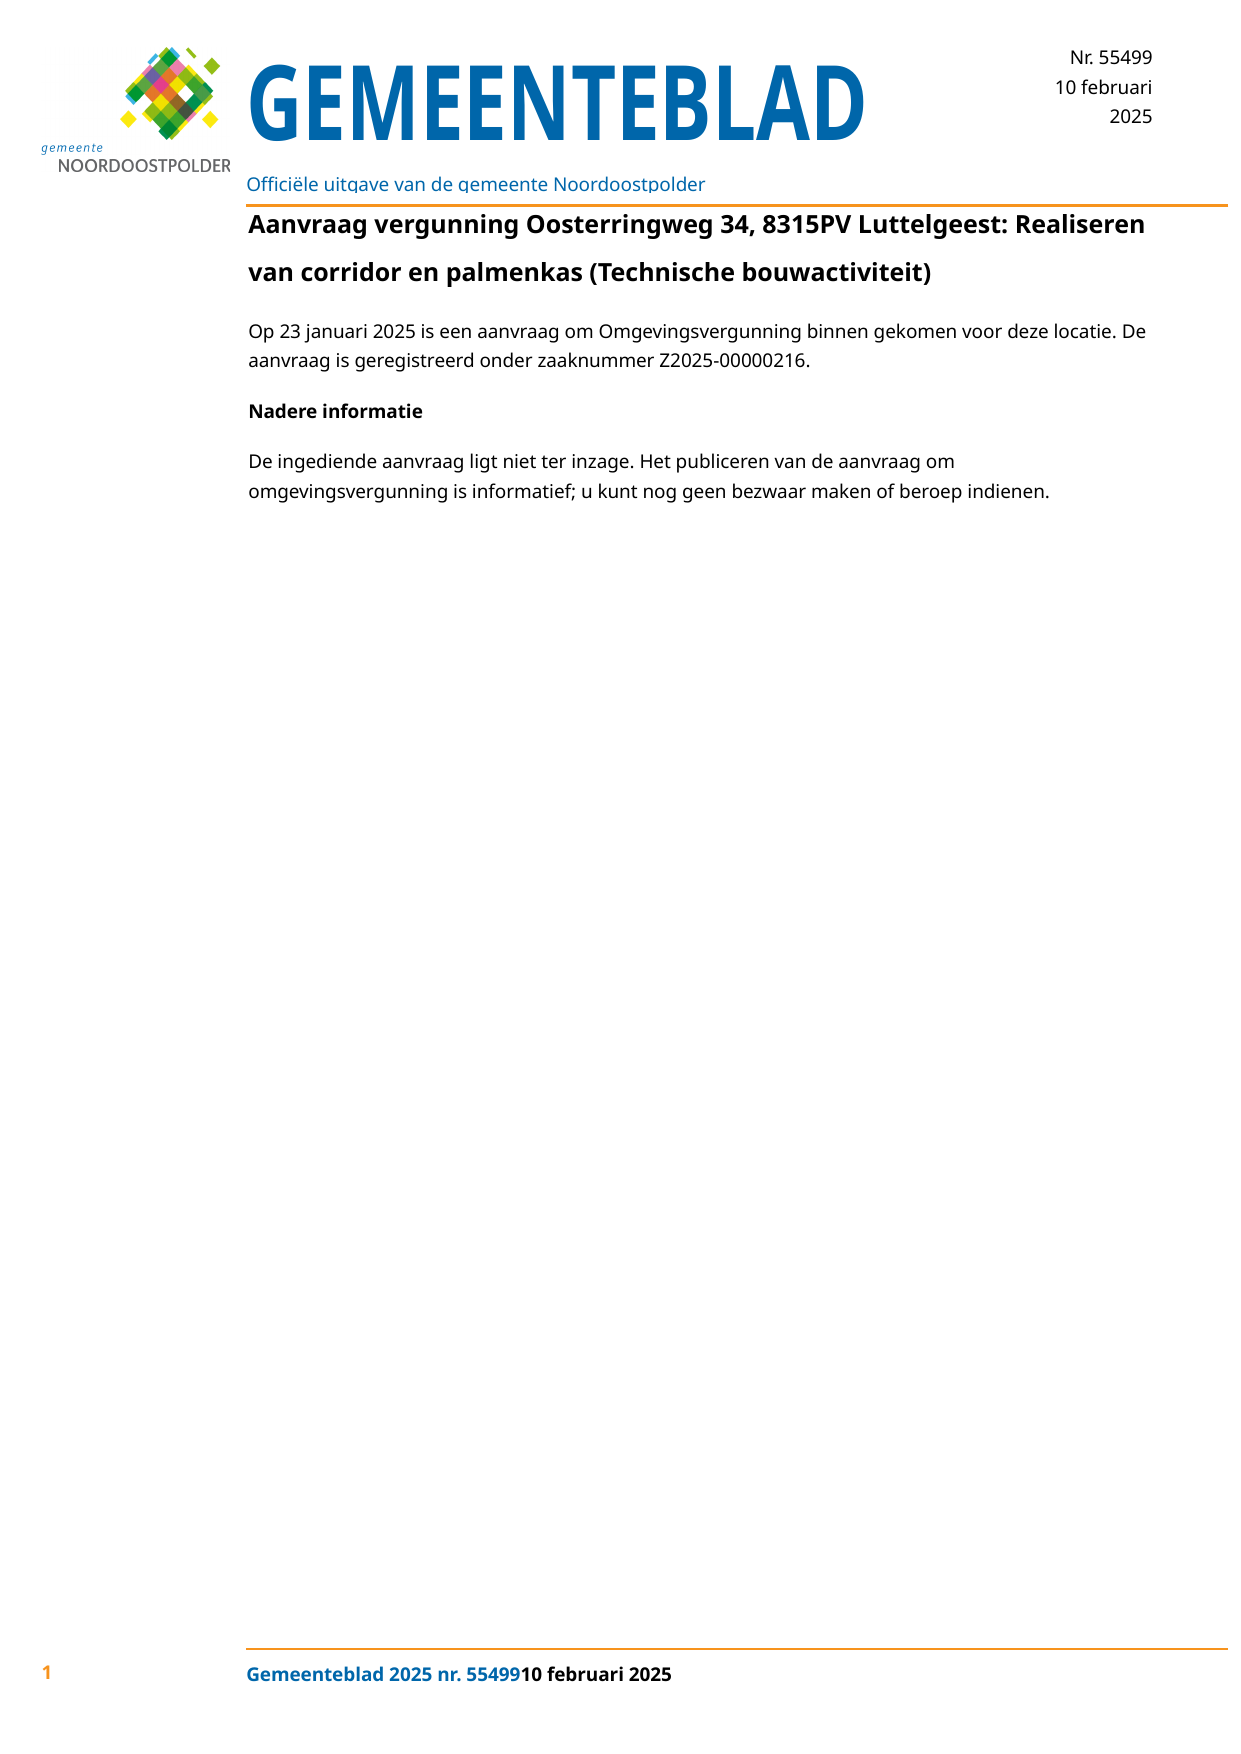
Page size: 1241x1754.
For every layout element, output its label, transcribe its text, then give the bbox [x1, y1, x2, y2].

text Nadere informatie [248, 398, 1152, 424]
text Op 23 januari 2025 is een aanvraag om Omgevingsvergunning binnen gekomen voor deze locatie. De aanvraag is geregistreerd onder zaaknummer Z2025-00000216. [248, 318, 1152, 373]
picture [41, 47, 231, 172]
text De ingediende aanvraag ligt niet ter inzage. Het publiceren van de aanvraag om omgevingsvergunning is informatief; u kunt nog geen bezwaar maken of beroep indienen. [248, 448, 1152, 504]
text Aanvraag vergunning Oosterringweg 34, 8315PV Luttelgeest: Realiseren van corridor en palmenkas (Technische bouwactiviteit) [248, 207, 1152, 288]
